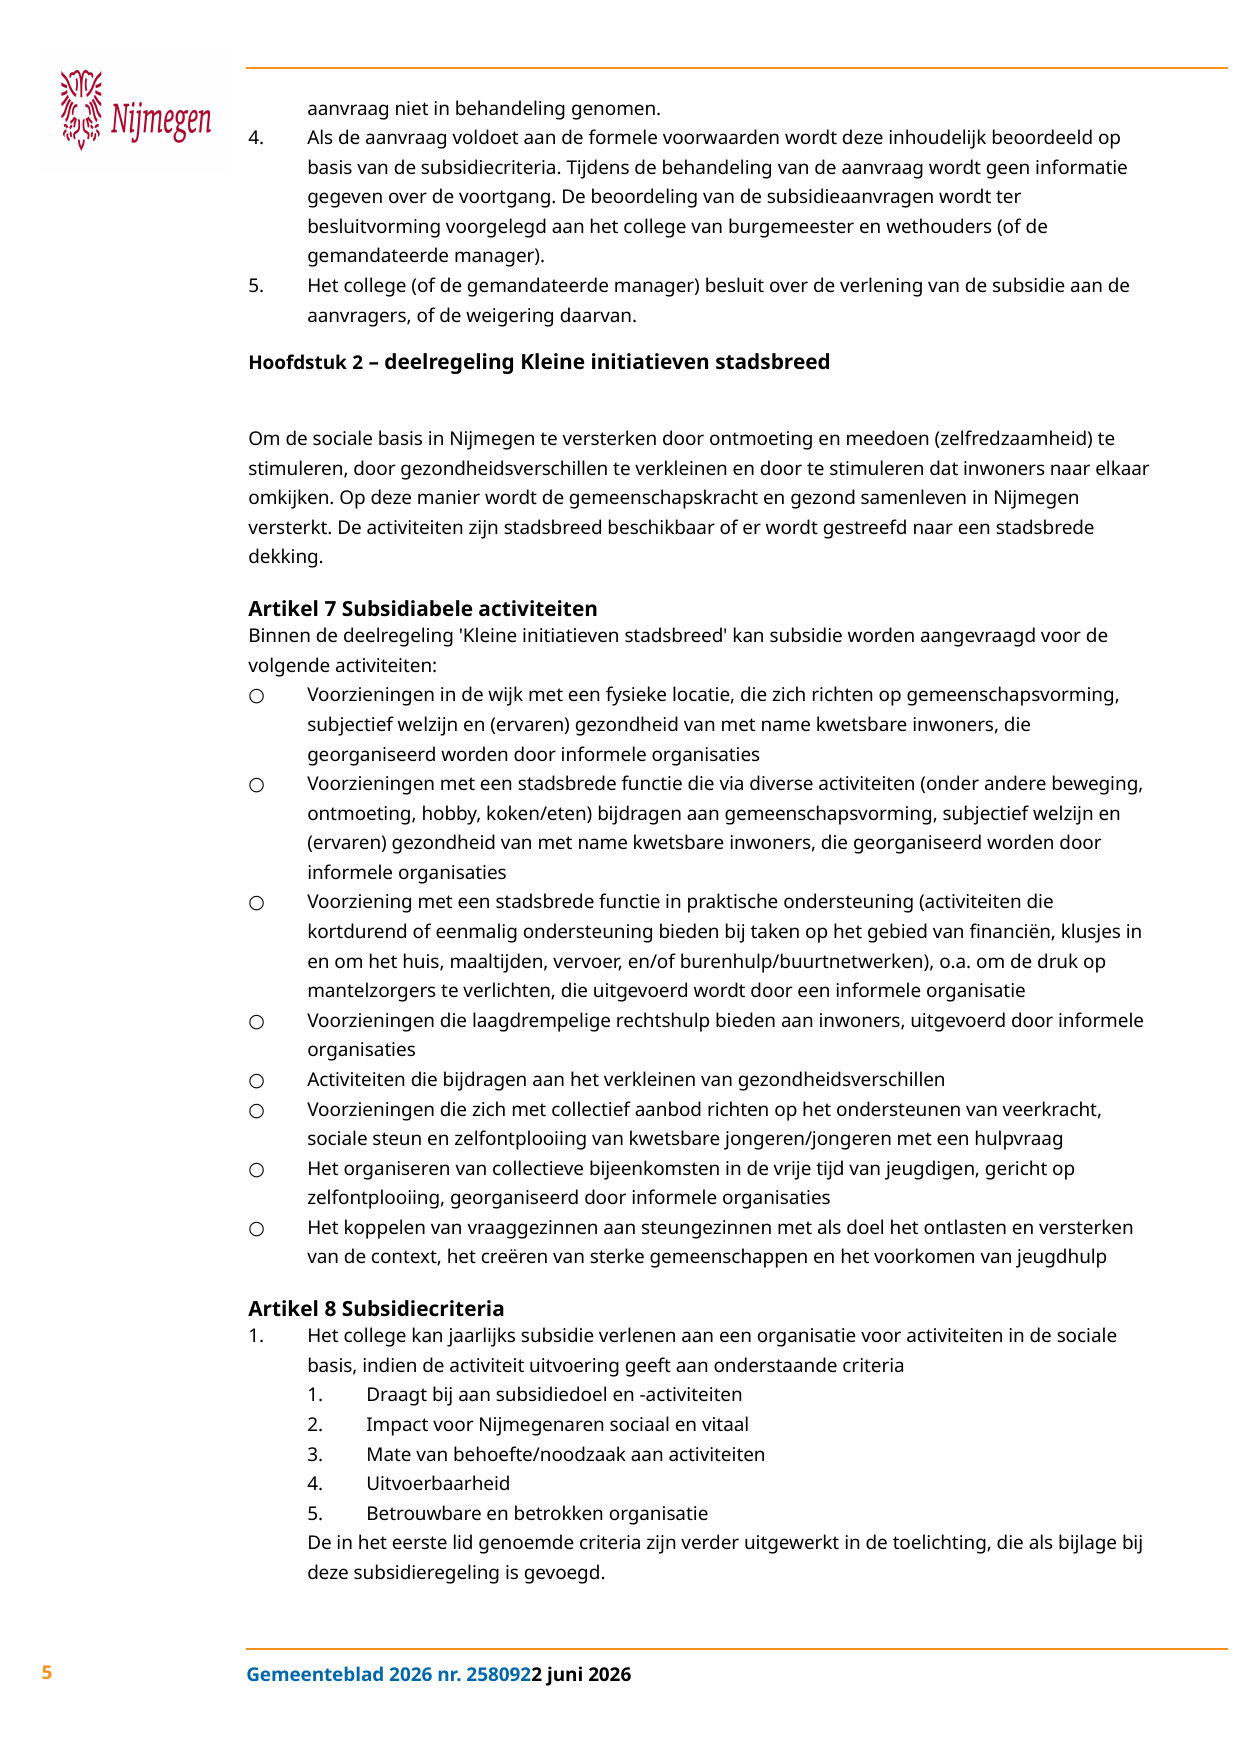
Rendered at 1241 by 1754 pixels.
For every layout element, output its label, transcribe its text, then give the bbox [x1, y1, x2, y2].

list Het organiseren van collectieve bijeenkomsten in de vrije tijd van jeugdigen, gericht op zelfontplooiing, georganiseerd door informele organisaties [248, 1155, 1152, 1210]
list Als de aanvraag voldoet aan de formele voorwaarden wordt deze inhoudelijk beoordeeld op basis van de subsidiecriteria. Tijdens de behandeling van de aanvraag wordt geen informatie gegeven over de voortgang. De beoordeling van de subsidieaanvragen wordt ter besluitvorming voorgelegd aan het college van burgemeester en wethouders (of de gemandateerde manager). [248, 124, 1152, 268]
list Voorzieningen die zich met collectief aanbod richten op het ondersteunen van veerkracht, sociale steun en zelfontplooiing van kwetsbare jongeren/jongeren met een hulpvraag [248, 1096, 1152, 1151]
text Hoofdstuk 2 – deelregeling Kleine initiatieven stadsbreed [248, 347, 1152, 376]
list Draagt bij aan subsidiedoel en -activiteiten [307, 1382, 1152, 1407]
list aanvraag niet in behandeling genomen. [248, 95, 1152, 121]
text Artikel 7 Subsidiabele activiteiten [248, 594, 1152, 622]
list Voorziening met een stadsbrede functie in praktische ondersteuning (activiteiten die kortdurend of eenmalig ondersteuning bieden bij taken op het gebied van financiën, klusjes in en om het huis, maaltijden, vervoer, en/of burenhulp/buurtnetwerken), o.a. om de druk op mantelzorgers te verlichten, die uitgevoerd wordt door een informele organisatie [248, 889, 1152, 1003]
list Betrouwbare en betrokken organisatie [307, 1500, 1152, 1526]
picture [41, 47, 231, 172]
list Het college (of de gemandateerde manager) besluit over de verlening van de subsidie aan de aanvragers, of de weigering daarvan. [248, 272, 1152, 328]
list Impact voor Nijmegenaren sociaal en vitaal [307, 1411, 1152, 1437]
text Artikel 8 Subsidiecriteria [248, 1294, 1152, 1322]
list Voorzieningen met een stadsbrede functie die via diverse activiteiten (onder andere beweging, ontmoeting, hobby, koken/eten) bijdragen aan gemeenschapsvorming, subjectief welzijn en (ervaren) gezondheid van met name kwetsbare inwoners, die georganiseerd worden door informele organisaties [248, 770, 1152, 885]
list Het koppelen van vraaggezinnen aan steungezinnen met als doel het ontlasten en versterken van de context, het creëren van sterke gemeenschappen en het voorkomen van jeugdhulp [248, 1214, 1152, 1269]
list Voorzieningen in de wijk met een fysieke locatie, die zich richten op gemeenschapsvorming, subjectief welzijn en (ervaren) gezondheid van met name kwetsbare inwoners, die georganiseerd worden door informele organisaties [248, 682, 1152, 766]
list De in het eerste lid genoemde criteria zijn verder uitgewerkt in de toelichting, die als bijlage bij deze subsidieregeling is gevoegd. [248, 1529, 1152, 1585]
list Uitvoerbaarheid [307, 1470, 1152, 1496]
list Mate van behoefte/noodzaak aan activiteiten [307, 1441, 1152, 1467]
list Voorzieningen die laagdrempelige rechtshulp bieden aan inwoners, uitgevoerd door informele organisaties [248, 1007, 1152, 1062]
list Activiteiten die bijdragen aan het verkleinen van gezondheidsverschillen [248, 1066, 1152, 1092]
text Om de sociale basis in Nijmegen te versterken door ontmoeting en meedoen (zelfredzaamheid) te stimuleren, door gezondheidsverschillen te verkleinen en door te stimuleren dat inwoners naar elkaar omkijken. Op deze manier wordt de gemeenschapskracht en gezond samenleven in Nijmegen versterkt. De activiteiten zijn stadsbreed beschikbaar of er wordt gestreefd naar een stadsbrede dekking. [248, 425, 1152, 569]
text Binnen de deelregeling 'Kleine initiatieven stadsbreed' kan subsidie worden aangevraagd voor de volgende activiteiten: [248, 622, 1152, 678]
list Het college kan jaarlijks subsidie verlenen aan een organisatie voor activiteiten in de sociale basis, indien de activiteit uitvoering geeft aan onderstaande criteria [248, 1322, 1152, 1378]
